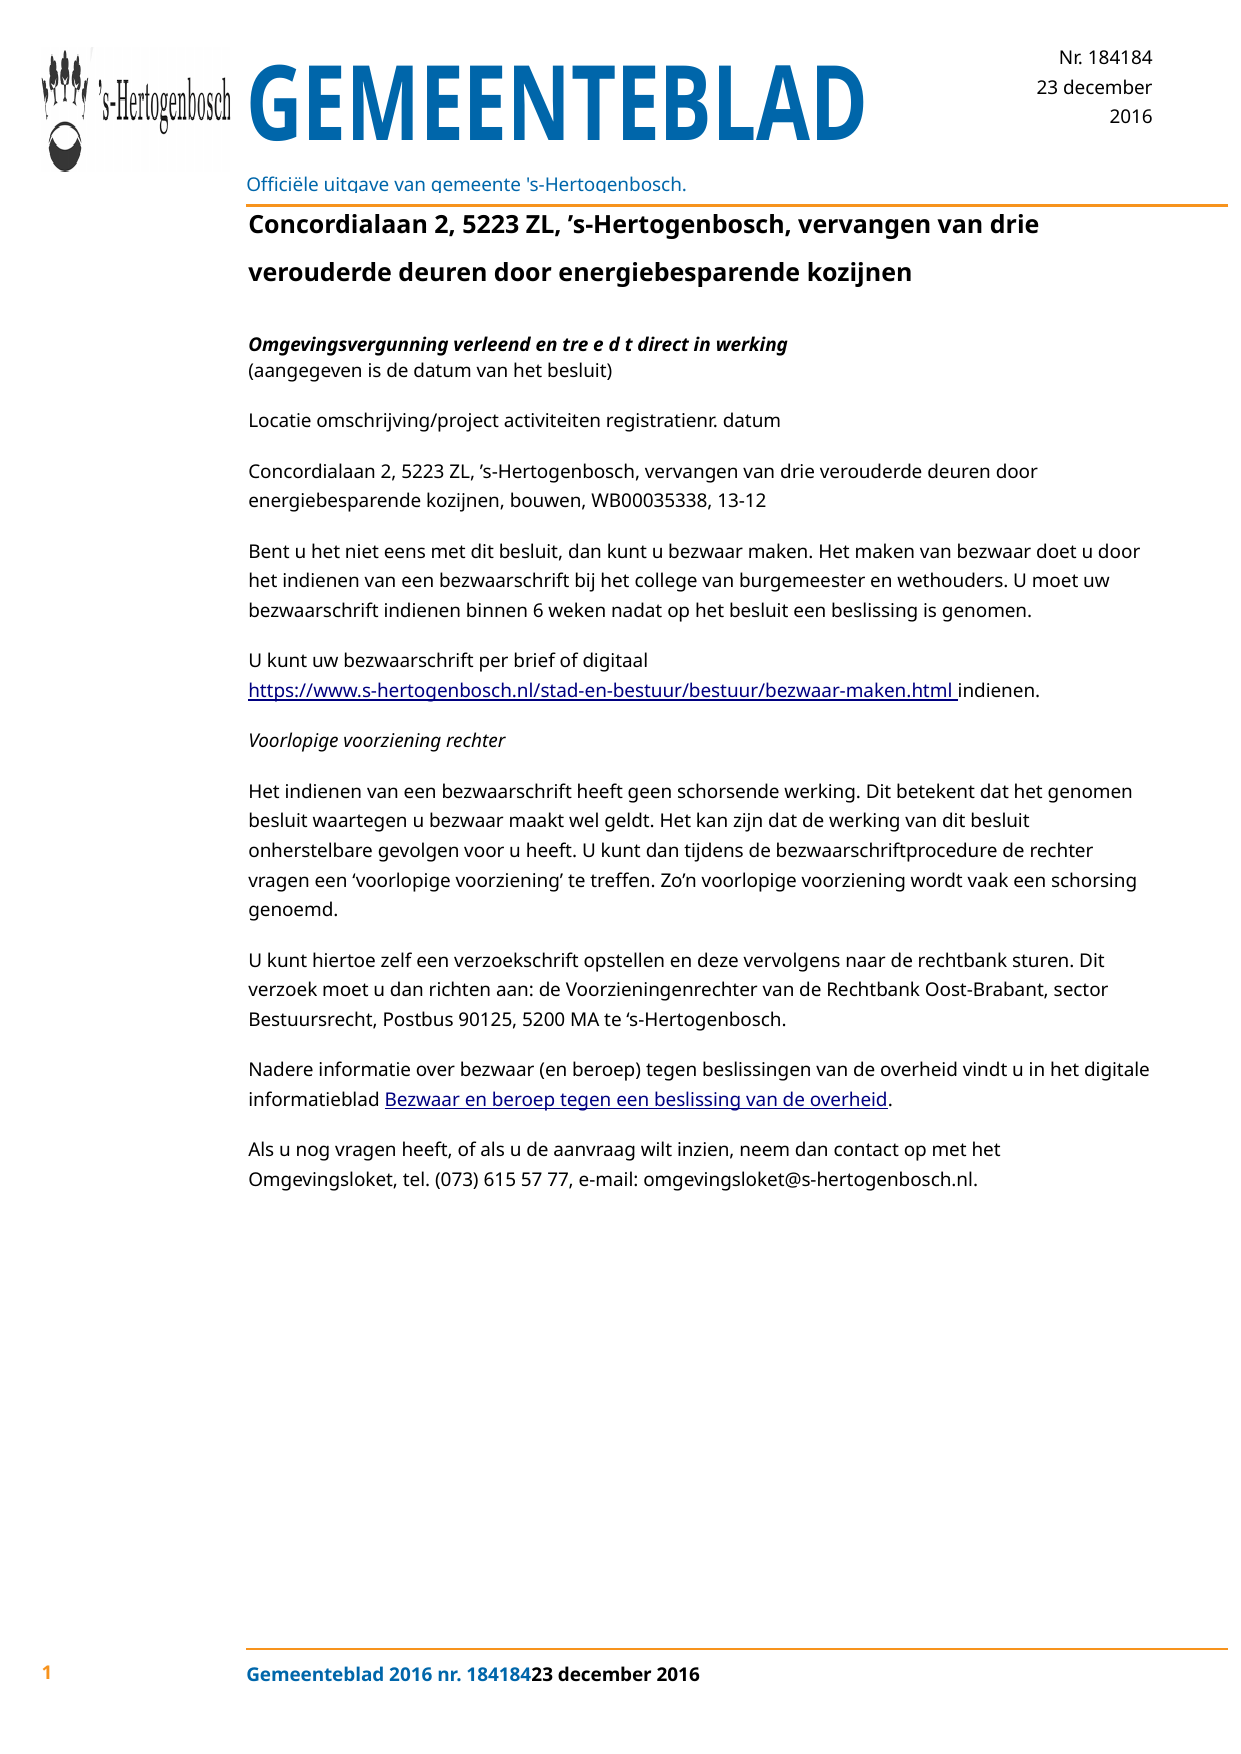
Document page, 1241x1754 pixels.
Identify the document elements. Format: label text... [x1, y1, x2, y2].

text (aangegeven is de datum van het besluit) [248, 357, 1152, 383]
text Bent u het niet eens met dit besluit, dan kunt u bezwaar maken. Het maken van bezwaar doet u door het indienen van een bezwaarschrift bij het college van burgemeester en wethouders. U moet uw bezwaarschrift indienen binnen 6 weken nadat op het besluit een beslissing is genomen. [248, 538, 1152, 623]
text Nadere informatie over bezwaar (en beroep) tegen beslissingen van de overheid vindt u in het digitale informatieblad Bezwaar en beroep tegen een beslissing van de overheid. [248, 1056, 1152, 1112]
text Concordialaan 2, 5223 ZL, ’s-Hertogenbosch, vervangen van drie verouderde deuren door energiebesparende kozijnen [248, 207, 1152, 288]
text Concordialaan 2, 5223 ZL, ’s-Hertogenbosch, vervangen van drie verouderde deuren door energiebesparende kozijnen, bouwen, WB00035338, 13-12 [248, 458, 1152, 513]
text Het indienen van een bezwaarschrift heeft geen schorsende werking. Dit betekent dat het genomen besluit waartegen u bezwaar maakt wel geldt. Het kan zijn dat de werking van dit besluit onherstelbare gevolgen voor u heeft. U kunt dan tijdens de bezwaarschriftprocedure de rechter vragen een ‘voorlopige voorziening’ te treffen. Zo’n voorlopige voorziening wordt vaak een schorsing genoemd. [248, 778, 1152, 922]
picture [41, 47, 231, 172]
text U kunt uw bezwaarschrift per brief of digitaal https://www.s-hertogenbosch.nl/stad-en-bestuur/bestuur/bezwaar-maken.html indienen. [248, 648, 1152, 703]
text U kunt hiertoe zelf een verzoekschrift opstellen en deze vervolgens naar de rechtbank sturen. Dit verzoek moet u dan richten aan: de Voorzieningenrechter van de Rechtbank Oost-Brabant, sector Bestuursrecht, Postbus 90125, 5200 MA te ‘s-Hertogenbosch. [248, 947, 1152, 1032]
text Als u nog vragen heeft, of als u de aanvraag wilt inzien, neem dan contact op met het Omgevingsloket, tel. (073) 615 57 77, e-mail: omgevingsloket@s-hertogenbosch.nl. [248, 1136, 1152, 1192]
text Omgevingsvergunning verleend en tre e d t direct in werking [248, 331, 1152, 357]
text Voorlopige voorziening rechter [248, 728, 1152, 753]
text Locatie omschrijving/project activiteiten registratienr. datum [248, 408, 1152, 433]
